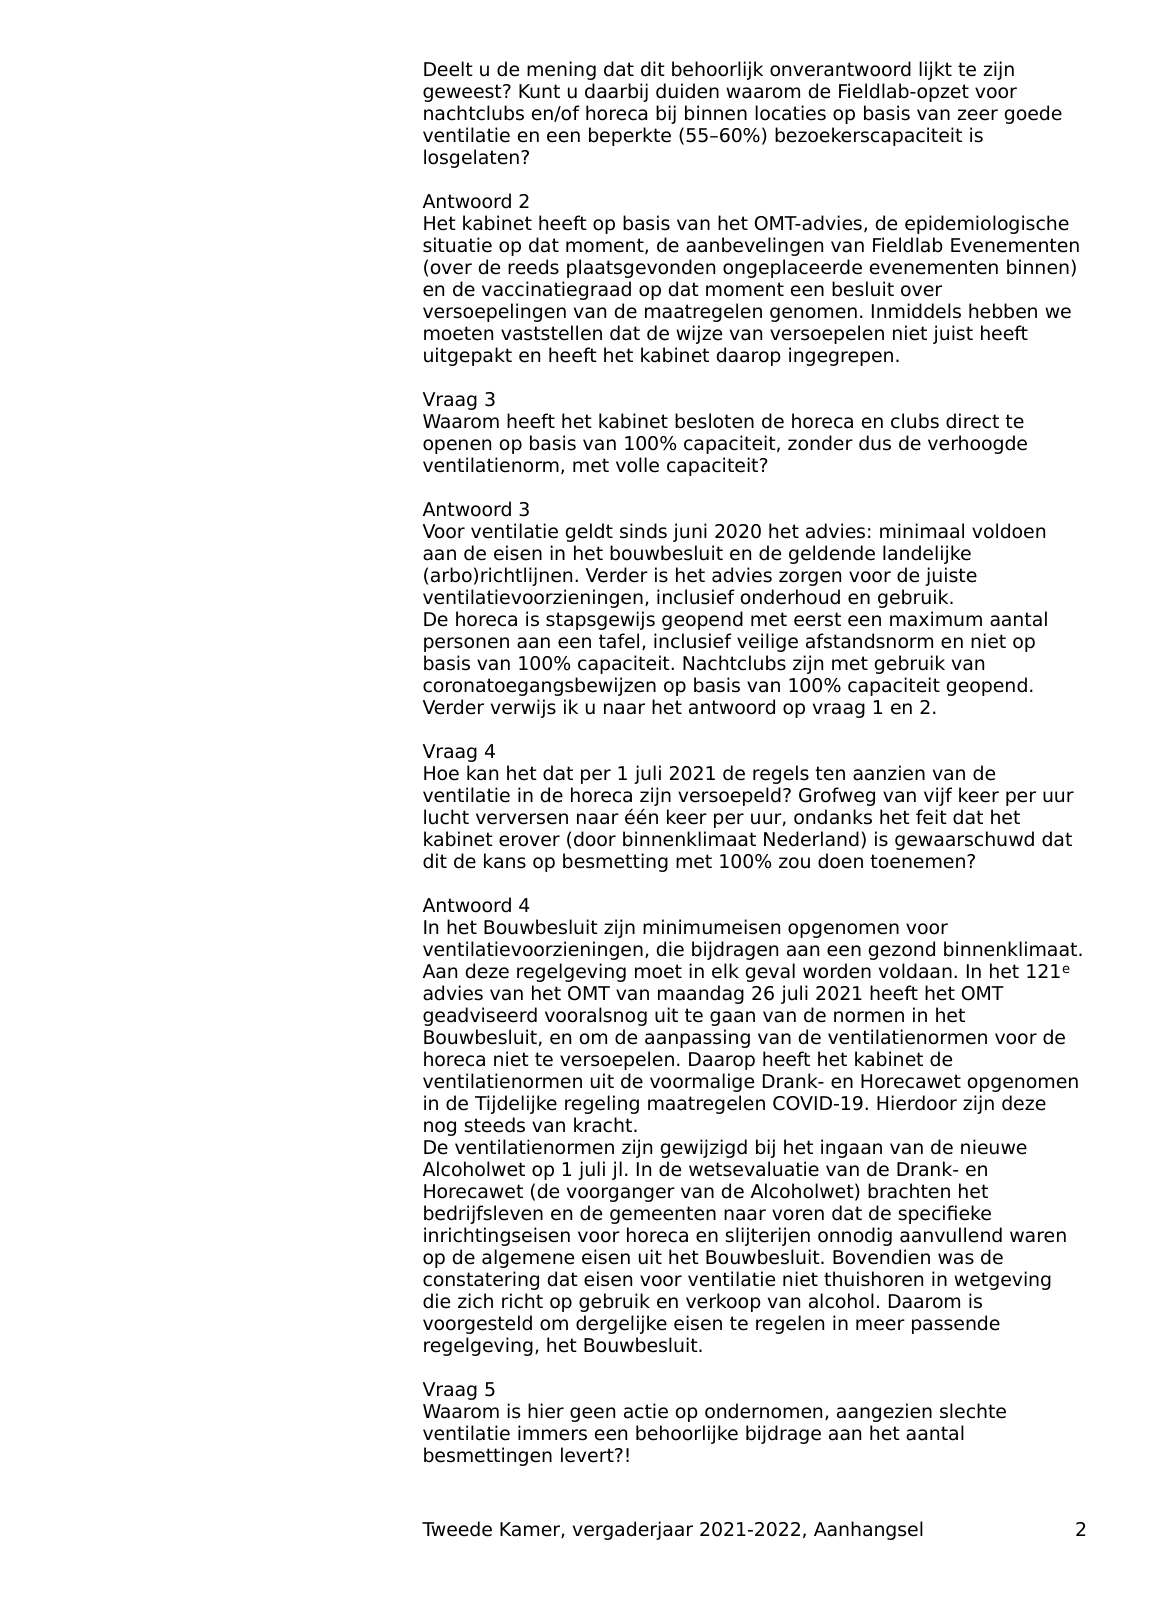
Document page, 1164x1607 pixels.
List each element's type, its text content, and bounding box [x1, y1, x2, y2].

text Voor ventilatie geldt sinds juni 2020 het advies: minimaal voldoen aan de eisen in het bouwbesluit en de geldende landelijke (arbo)richtlijnen. Verder is het advies zorgen voor de juiste ventilatievoorzieningen, inclusief onderhoud en gebruik. [422, 521, 1087, 609]
text De ventilatienormen zijn gewijzigd bij het ingaan van de nieuwe Alcoholwet op 1 juli jl. In de wetsevaluatie van de Drank- en Horecawet (de voorganger van de Alcoholwet) brachten het bedrijfsleven en de gemeenten naar voren dat de specifieke inrichtingseisen voor horeca en slijterijen onnodig aanvullend waren op de algemene eisen uit het Bouwbesluit. Bovendien was de constatering dat eisen voor ventilatie niet thuishoren in wetgeving die zich richt op gebruik en verkoop van alcohol. Daarom is voorgesteld om dergelijke eisen te regelen in meer passende regelgeving, het Bouwbesluit. [422, 1137, 1087, 1357]
text In het Bouwbesluit zijn minimumeisen opgenomen voor ventilatievoorzieningen, die bijdragen aan een gezond binnenklimaat. Aan deze regelgeving moet in elk geval worden voldaan. In het 121e advies van het OMT van maandag 26 juli 2021 heeft het OMT geadviseerd vooralsnog uit te gaan van de normen in het Bouwbesluit, en om de aanpassing van de ventilatienormen voor de horeca niet te versoepelen. Daarop heeft het kabinet de ventilatienormen uit de voormalige Drank- en Horecawet opgenomen in de Tijdelijke regeling maatregelen COVID-19. Hierdoor zijn deze nog steeds van kracht. [422, 917, 1087, 1137]
text Waarom is hier geen actie op ondernomen, aangezien slechte ventilatie immers een behoorlijke bijdrage aan het aantal besmettingen levert?! [422, 1401, 1087, 1467]
text De horeca is stapsgewijs geopend met eerst een maximum aantal personen aan een tafel, inclusief veilige afstandsnorm en niet op basis van 100% capaciteit. Nachtclubs zijn met gebruik van coronatoegangsbewijzen op basis van 100% capaciteit geopend. Verder verwijs ik u naar het antwoord op vraag 1 en 2. [422, 609, 1087, 719]
text Het kabinet heeft op basis van het OMT-advies, de epidemiologische situatie op dat moment, de aanbevelingen van Fieldlab Evenementen (over de reeds plaatsgevonden ongeplaceerde evenementen binnen) en de vaccinatiegraad op dat moment een besluit over versoepelingen van de maatregelen genomen. Inmiddels hebben we moeten vaststellen dat de wijze van versoepelen niet juist heeft uitgepakt en heeft het kabinet daarop ingegrepen. [422, 213, 1087, 367]
text Antwoord 2 [422, 191, 1087, 213]
text Waarom heeft het kabinet besloten de horeca en clubs direct te openen op basis van 100% capaciteit, zonder dus de verhoogde ventilatienorm, met volle capaciteit? [422, 411, 1087, 477]
text Deelt u de mening dat dit behoorlijk onverantwoord lijkt te zijn geweest? Kunt u daarbij duiden waarom de Fieldlab-opzet voor nachtclubs en/of horeca bij binnen locaties op basis van zeer goede ventilatie en een beperkte (55–60%) bezoekerscapaciteit is losgelaten? [422, 59, 1087, 169]
text Vraag 3 [422, 389, 1087, 411]
text Antwoord 3 [422, 499, 1087, 521]
text Vraag 4 [422, 741, 1087, 763]
text Vraag 5 [422, 1379, 1087, 1401]
text Antwoord 4 [422, 895, 1087, 917]
text Hoe kan het dat per 1 juli 2021 de regels ten aanzien van de ventilatie in de horeca zijn versoepeld? Grofweg van vijf keer per uur lucht verversen naar één keer per uur, ondanks het feit dat het kabinet erover (door binnenklimaat Nederland) is gewaarschuwd dat dit de kans op besmetting met 100% zou doen toenemen? [422, 763, 1087, 873]
